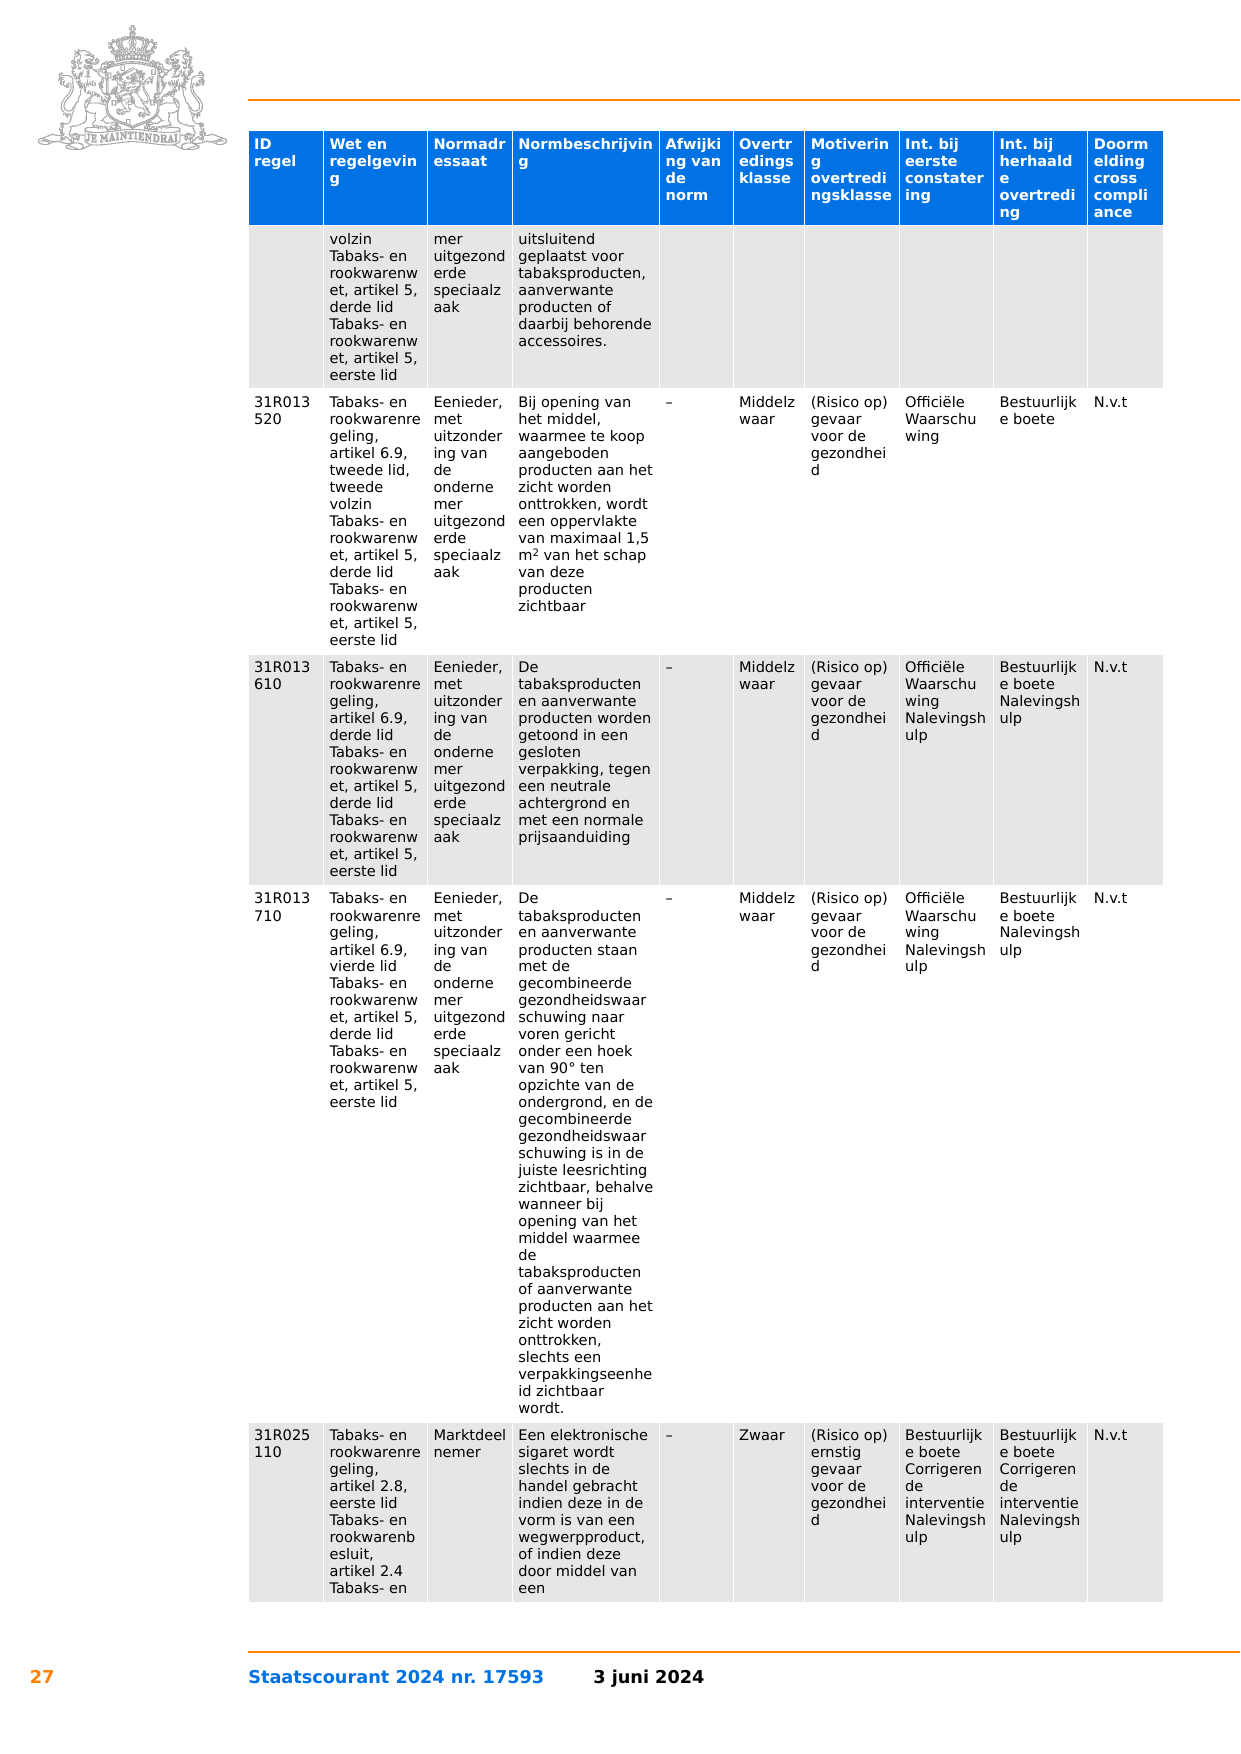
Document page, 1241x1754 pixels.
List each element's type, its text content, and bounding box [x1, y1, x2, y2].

table_cell Bestuurlijke boete Corrigerende interventie Nalevingshulp [994, 1423, 1087, 1602]
table_header ID regel [249, 131, 323, 225]
table_cell Eenieder, met uitzondering van de ondernemer uitgezonderde speciaalzaak [428, 655, 512, 885]
table_cell N.v.t [1088, 1423, 1163, 1602]
table_cell mer uitgezonderde speciaalzaak [428, 226, 512, 388]
table_cell Tabaks- en rookwarenregeling, artikel 6.9, derde lid Tabaks- en rookwarenwet, artikel 5, derde lid Tabaks- en rookwarenwet, artikel 5, eerste lid [324, 655, 427, 885]
table_cell Zwaar [734, 1423, 804, 1602]
table_cell Bestuurlijke boete Corrigerende interventie Nalevingshulp [900, 1423, 993, 1602]
table_cell uitsluitend geplaatst voor tabaksproducten, aanverwante producten of daarbij behorende accessoires. [513, 226, 659, 388]
table_cell 31R013610 [249, 655, 323, 885]
table_cell [1088, 226, 1163, 388]
picture [38, 25, 227, 150]
table_header Motivering overtredingsklasse [805, 131, 899, 225]
table_cell Tabaks- en rookwarenregeling, artikel 2.8, eerste lid Tabaks- en rookwarenbesluit, artikel 2.4 Tabaks- en [324, 1423, 427, 1602]
table_cell [660, 226, 733, 388]
table_cell (Risico op) gevaar voor de gezondheid [805, 390, 899, 653]
table_header Normadressaat [428, 131, 512, 225]
table_cell (Risico op) gevaar voor de gezondheid [805, 655, 899, 885]
table_cell Officiële Waarschuwing [900, 390, 993, 653]
table_cell Officiële Waarschuwing Nalevingshulp [900, 886, 993, 1421]
table_cell Middelzwaar [734, 886, 804, 1421]
table_header Normbeschrijving [513, 131, 659, 225]
table_cell (Risico op) gevaar voor de gezondheid [805, 886, 899, 1421]
table_cell – [660, 1423, 733, 1602]
table_cell (Risico op) ernstig gevaar voor de gezondheid [805, 1423, 899, 1602]
table_cell Middelzwaar [734, 655, 804, 885]
table_header Doormelding cross compliance [1088, 131, 1163, 225]
table_cell – [660, 886, 733, 1421]
table_cell [900, 226, 993, 388]
table_cell N.v.t [1088, 390, 1163, 653]
table_cell De tabaksproducten en aanverwante producten staan met de gecombineerde gezondheidswaarschuwing naar voren gericht onder een hoek van 90° ten opzichte van de ondergrond, en de gecombineerde gezondheidswaarschuwing is in de juiste leesrichting zichtbaar, behalve wanneer bij opening van het middel waarmee de tabaksproducten of aanverwante producten aan het zicht worden onttrokken, slechts een verpakkingseenheid zichtbaar wordt. [513, 886, 659, 1421]
table_cell Een elektronische sigaret wordt slechts in de handel gebracht indien deze in de vorm is van een wegwerpproduct, of indien deze door middel van een [513, 1423, 659, 1602]
table_cell volzin Tabaks- en rookwarenwet, artikel 5, derde lid Tabaks- en rookwarenwet, artikel 5, eerste lid [324, 226, 427, 388]
table_cell [994, 226, 1087, 388]
table_cell Middelzwaar [734, 390, 804, 653]
table_header Afwijking van de norm [660, 131, 733, 225]
table_cell De tabaksproducten en aanverwante producten worden getoond in een gesloten verpakking, tegen een neutrale achtergrond en met een normale prijsaanduiding [513, 655, 659, 885]
table_cell Eenieder, met uitzondering van de ondernemer uitgezonderde speciaalzaak [428, 886, 512, 1421]
table_cell Tabaks- en rookwarenregeling, artikel 6.9, vierde lid Tabaks- en rookwarenwet, artikel 5, derde lid Tabaks- en rookwarenwet, artikel 5, eerste lid [324, 886, 427, 1421]
table_cell N.v.t [1088, 886, 1163, 1421]
table_cell [805, 226, 899, 388]
table_cell Marktdeelnemer [428, 1423, 512, 1602]
table_cell Bestuurlijke boete Nalevingshulp [994, 886, 1087, 1421]
table_cell 31R013710 [249, 886, 323, 1421]
table_header Int. bij herhaalde overtreding [994, 131, 1087, 225]
table_header Overtredingsklasse [734, 131, 804, 225]
table_cell Eenieder, met uitzondering van de ondernemer uitgezonderde speciaalzaak [428, 390, 512, 653]
table_cell [734, 226, 804, 388]
table_cell N.v.t [1088, 655, 1163, 885]
table_cell – [660, 655, 733, 885]
table_cell 31R013520 [249, 390, 323, 653]
table_cell – [660, 390, 733, 653]
table_header Int. bij eerste constatering [900, 131, 993, 225]
table_cell 31R025110 [249, 1423, 323, 1602]
table_cell Bij opening van het middel, waarmee te koop aangeboden producten aan het zicht worden onttrokken, wordt een oppervlakte van maximaal 1,5 m2 van het schap van deze producten zichtbaar [513, 390, 659, 653]
table_cell Bestuurlijke boete [994, 390, 1087, 653]
table_cell Officiële Waarschuwing Nalevingshulp [900, 655, 993, 885]
table_cell [249, 226, 323, 388]
table_cell Tabaks- en rookwarenregeling, artikel 6.9, tweede lid, tweede volzin Tabaks- en rookwarenwet, artikel 5, derde lid Tabaks- en rookwarenwet, artikel 5, eerste lid [324, 390, 427, 653]
table_cell Bestuurlijke boete Nalevingshulp [994, 655, 1087, 885]
table_header Wet en regelgeving [324, 131, 427, 225]
